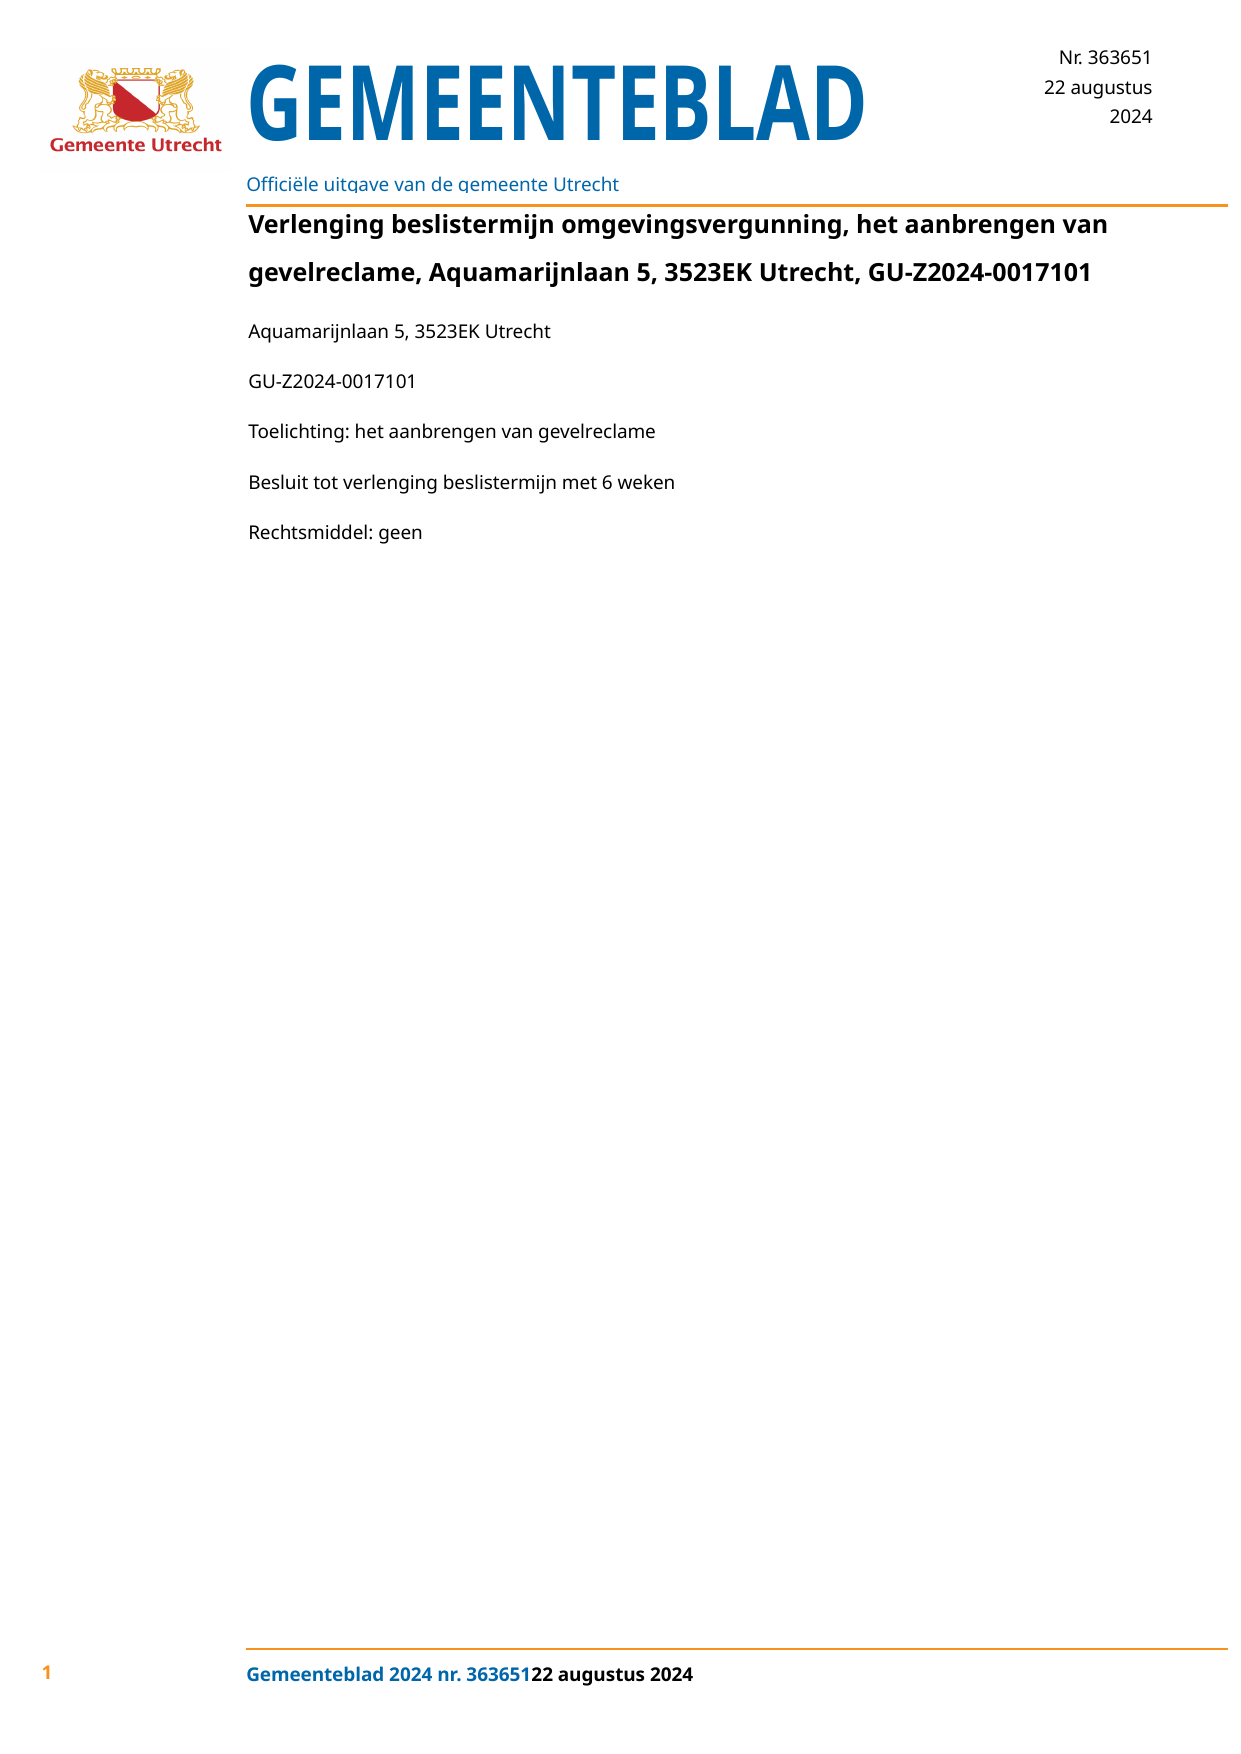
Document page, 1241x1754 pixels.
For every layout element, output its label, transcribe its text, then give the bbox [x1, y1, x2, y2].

text Besluit tot verlenging beslistermijn met 6 weken [248, 469, 1152, 495]
text Toelichting: het aanbrengen van gevelreclame [248, 419, 1152, 444]
text Verlenging beslistermijn omgevingsvergunning, het aanbrengen van gevelreclame, Aquamarijnlaan 5, 3523EK Utrecht, GU-Z2024-0017101 [248, 207, 1152, 288]
text Rechtsmiddel: geen [248, 519, 1152, 545]
picture [41, 47, 231, 172]
text Aquamarijnlaan 5, 3523EK Utrecht [248, 318, 1152, 344]
text GU-Z2024-0017101 [248, 368, 1152, 394]
